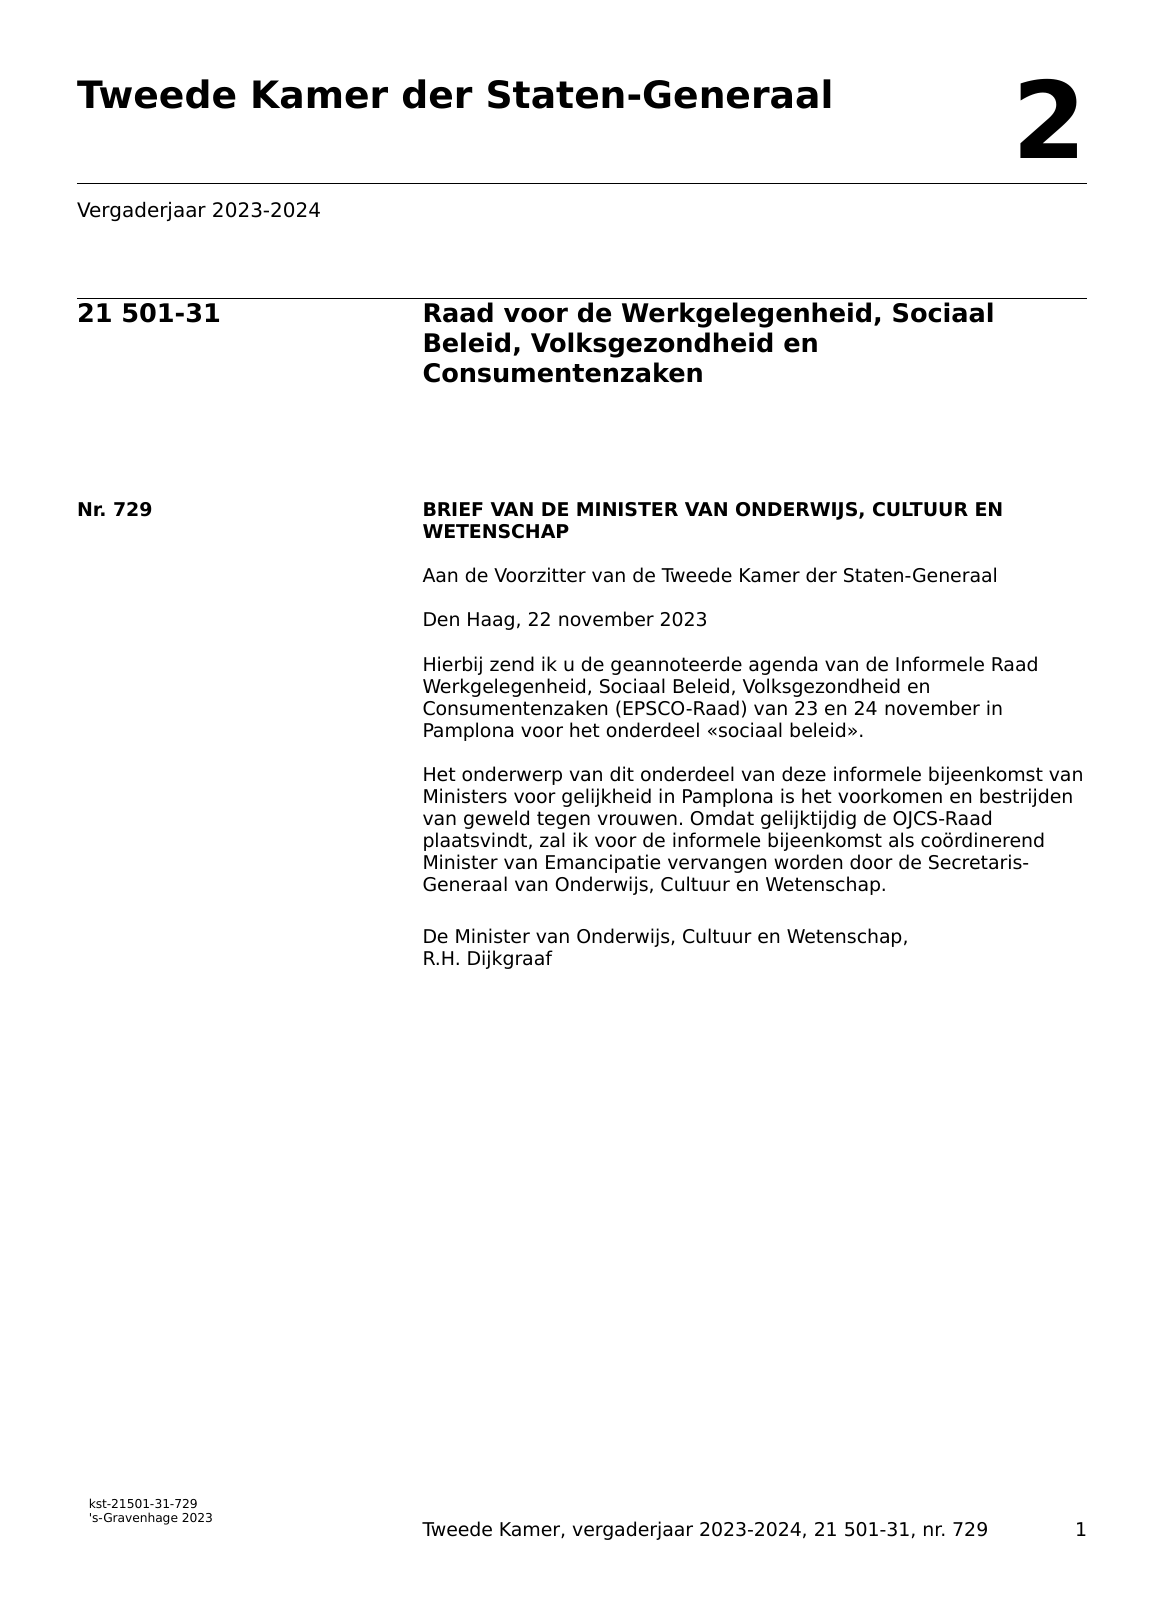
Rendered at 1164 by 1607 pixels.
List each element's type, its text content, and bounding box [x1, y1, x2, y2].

table_cell Vergaderjaar 2023-2024 [77, 184, 1087, 298]
text 's-Gravenhage 2023 [88, 1511, 323, 1525]
text Hierbij zend ik u de geannoteerde agenda van de Informele Raad Werkgelegenheid, Sociaal Beleid, Volksgezondheid en Consumentenzaken (EPSCO-Raad) van 23 en 24 november in Pamplona voor het onderdeel «sociaal beleid». [422, 653, 1087, 741]
text De Minister van Onderwijs, Cultuur en Wetenschap, R.H. Dijkgraaf [422, 926, 1087, 969]
table_header 2 [886, 59, 1087, 183]
text Den Haag, 22 november 2023 [422, 609, 1087, 631]
text Aan de Voorzitter van de Tweede Kamer der Staten-Generaal [422, 565, 1087, 587]
subtitle 21 501-31 Raad voor de Werkgelegenheid, Sociaal Beleid, Volksgezondheid en Consumentenzaken [77, 299, 1087, 388]
text kst-21501-31-729 [88, 1497, 323, 1511]
table_header Tweede Kamer der Staten-Generaal [77, 59, 886, 183]
text Het onderwerp van dit onderdeel van deze informele bijeenkomst van Ministers voor gelijkheid in Pamplona is het voorkomen en bestrijden van geweld tegen vrouwen. Omdat gelijktijdig de OJCS-Raad plaatsvindt, zal ik voor de informele bijeenkomst als coördinerend Minister van Emancipatie vervangen worden door de Secretaris-Generaal van Onderwijs, Cultuur en Wetenschap. [422, 764, 1087, 896]
subtitle Nr. 729 BRIEF VAN DE MINISTER VAN ONDERWIJS, CULTUUR EN WETENSCHAP [77, 499, 1087, 543]
